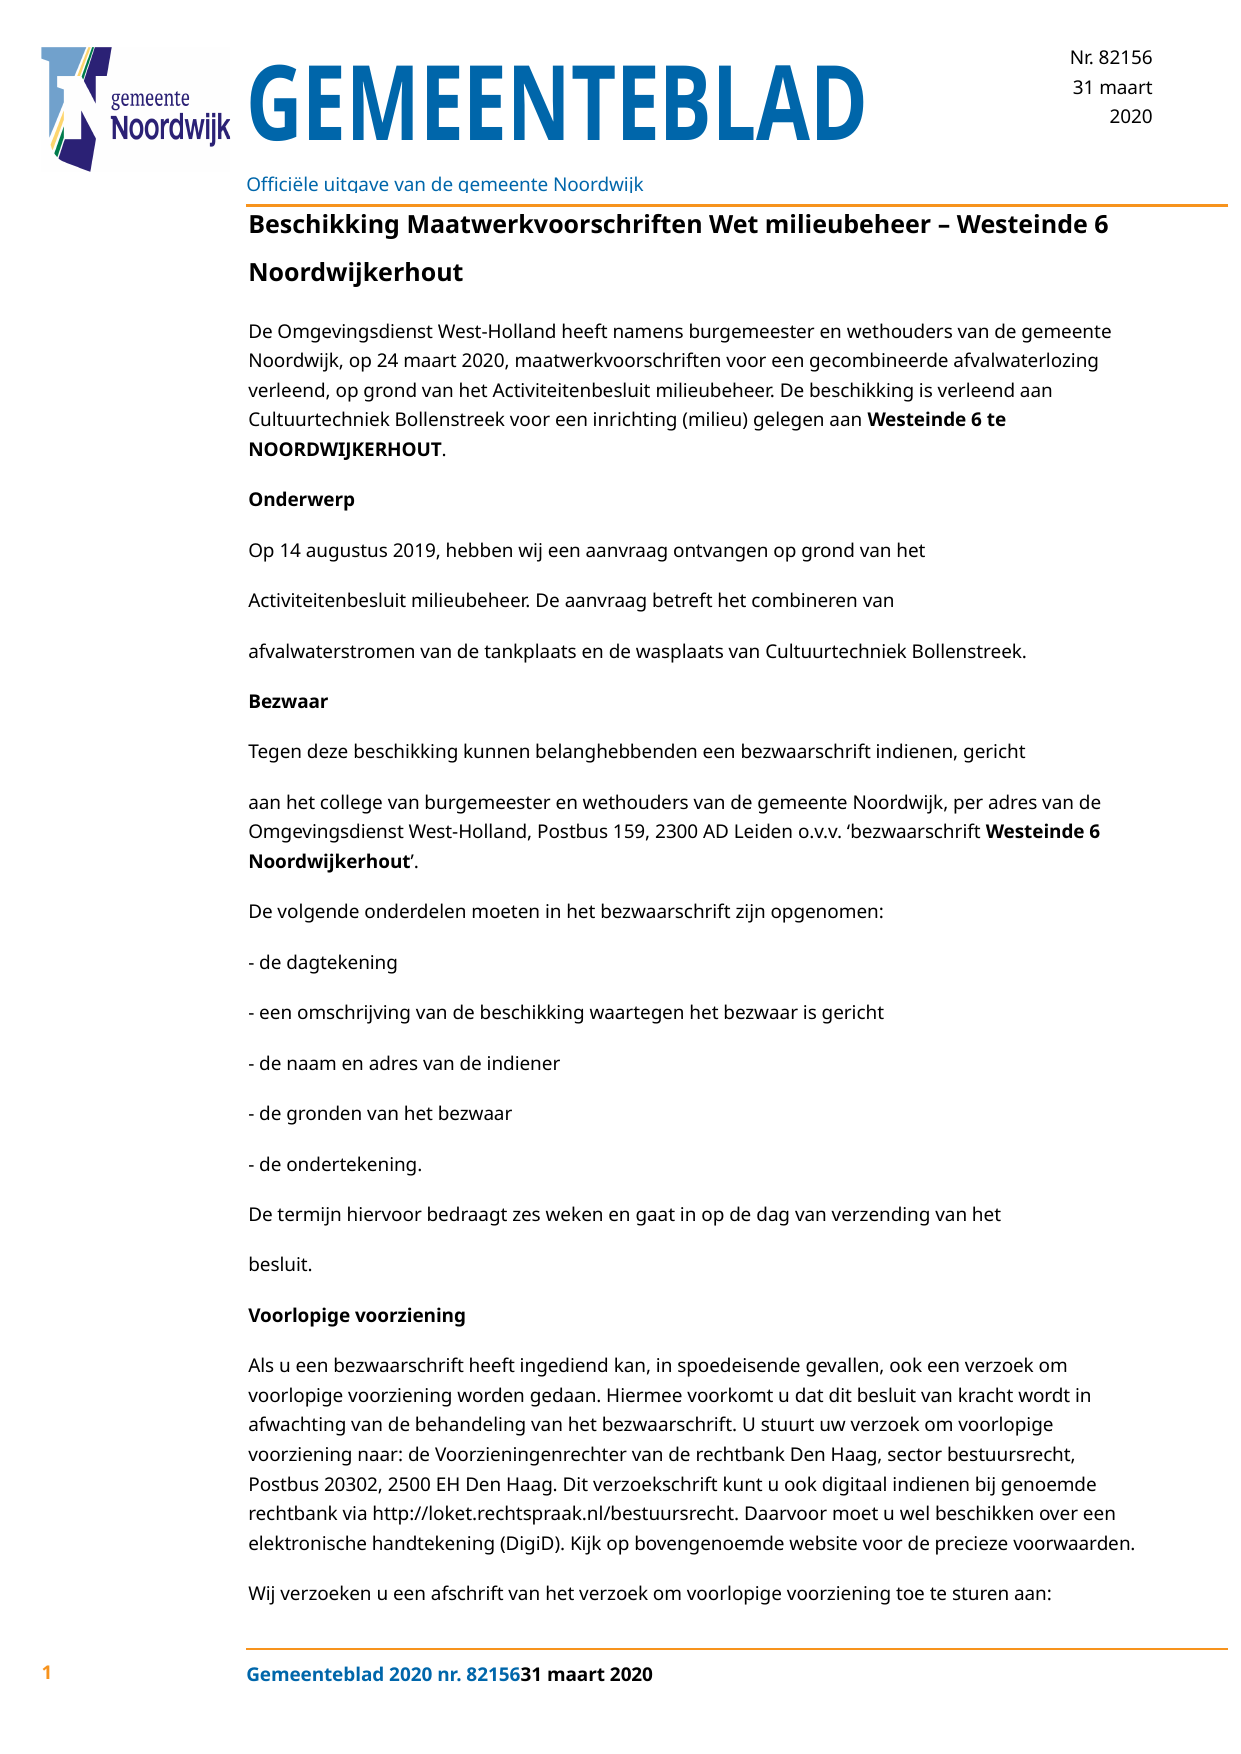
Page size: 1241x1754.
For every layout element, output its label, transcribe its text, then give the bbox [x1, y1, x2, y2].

picture [41, 47, 231, 172]
text Voorlopige voorziening [248, 1302, 1152, 1328]
text De Omgevingsdienst West-Holland heeft namens burgemeester en wethouders van de gemeente Noordwijk, op 24 maart 2020, maatwerkvoorschriften voor een gecombineerde afvalwaterlozing verleend, op grond van het Activiteitenbesluit milieubeheer. De beschikking is verleend aan Cultuurtechniek Bollenstreek voor een inrichting (milieu) gelegen aan Westeinde 6 te NOORDWIJKERHOUT. [248, 318, 1152, 462]
text Activiteitenbesluit milieubeheer. De aanvraag betreft het combineren van [248, 587, 1152, 613]
text - de ondertekening. [248, 1151, 1152, 1177]
text - een omschrijving van de beschikking waartegen het bezwaar is gericht [248, 999, 1152, 1025]
text besluit. [248, 1252, 1152, 1277]
text Bezwaar [248, 688, 1152, 714]
text - de naam en adres van de indiener [248, 1050, 1152, 1076]
text De volgende onderdelen moeten in het bezwaarschrift zijn opgenomen: [248, 899, 1152, 924]
text Onderwerp [248, 487, 1152, 512]
text - de dagtekening [248, 949, 1152, 975]
text afvalwaterstromen van de tankplaats en de wasplaats van Cultuurtechniek Bollenstreek. [248, 638, 1152, 664]
text aan het college van burgemeester en wethouders van de gemeente Noordwijk, per adres van de Omgevingsdienst West-Holland, Postbus 159, 2300 AD Leiden o.v.v. ‘bezwaarschrift Westeinde 6 Noordwijkerhout’. [248, 789, 1152, 874]
text Beschikking Maatwerkvoorschriften Wet milieubeheer – Westeinde 6 Noordwijkerhout [248, 207, 1152, 288]
text Als u een bezwaarschrift heeft ingediend kan, in spoedeisende gevallen, ook een verzoek om voorlopige voorziening worden gedaan. Hiermee voorkomt u dat dit besluit van kracht wordt in afwachting van de behandeling van het bezwaarschrift. U stuurt uw verzoek om voorlopige voorziening naar: de Voorzieningenrechter van de rechtbank Den Haag, sector bestuursrecht, Postbus 20302, 2500 EH Den Haag. Dit verzoekschrift kunt u ook digitaal indienen bij genoemde rechtbank via http://loket.rechtspraak.nl/bestuursrecht. Daarvoor moet u wel beschikken over een elektronische handtekening (DigiD). Kijk op bovengenoemde website voor de precieze voorwaarden. [248, 1352, 1152, 1556]
text Wij verzoeken u een afschrift van het verzoek om voorlopige voorziening toe te sturen aan: [248, 1580, 1152, 1606]
text De termijn hiervoor bedraagt zes weken en gaat in op de dag van verzending van het [248, 1201, 1152, 1227]
text Tegen deze beschikking kunnen belanghebbenden een bezwaarschrift indienen, gericht [248, 739, 1152, 764]
text Op 14 augustus 2019, hebben wij een aanvraag ontvangen op grond van het [248, 537, 1152, 563]
text - de gronden van het bezwaar [248, 1100, 1152, 1126]
